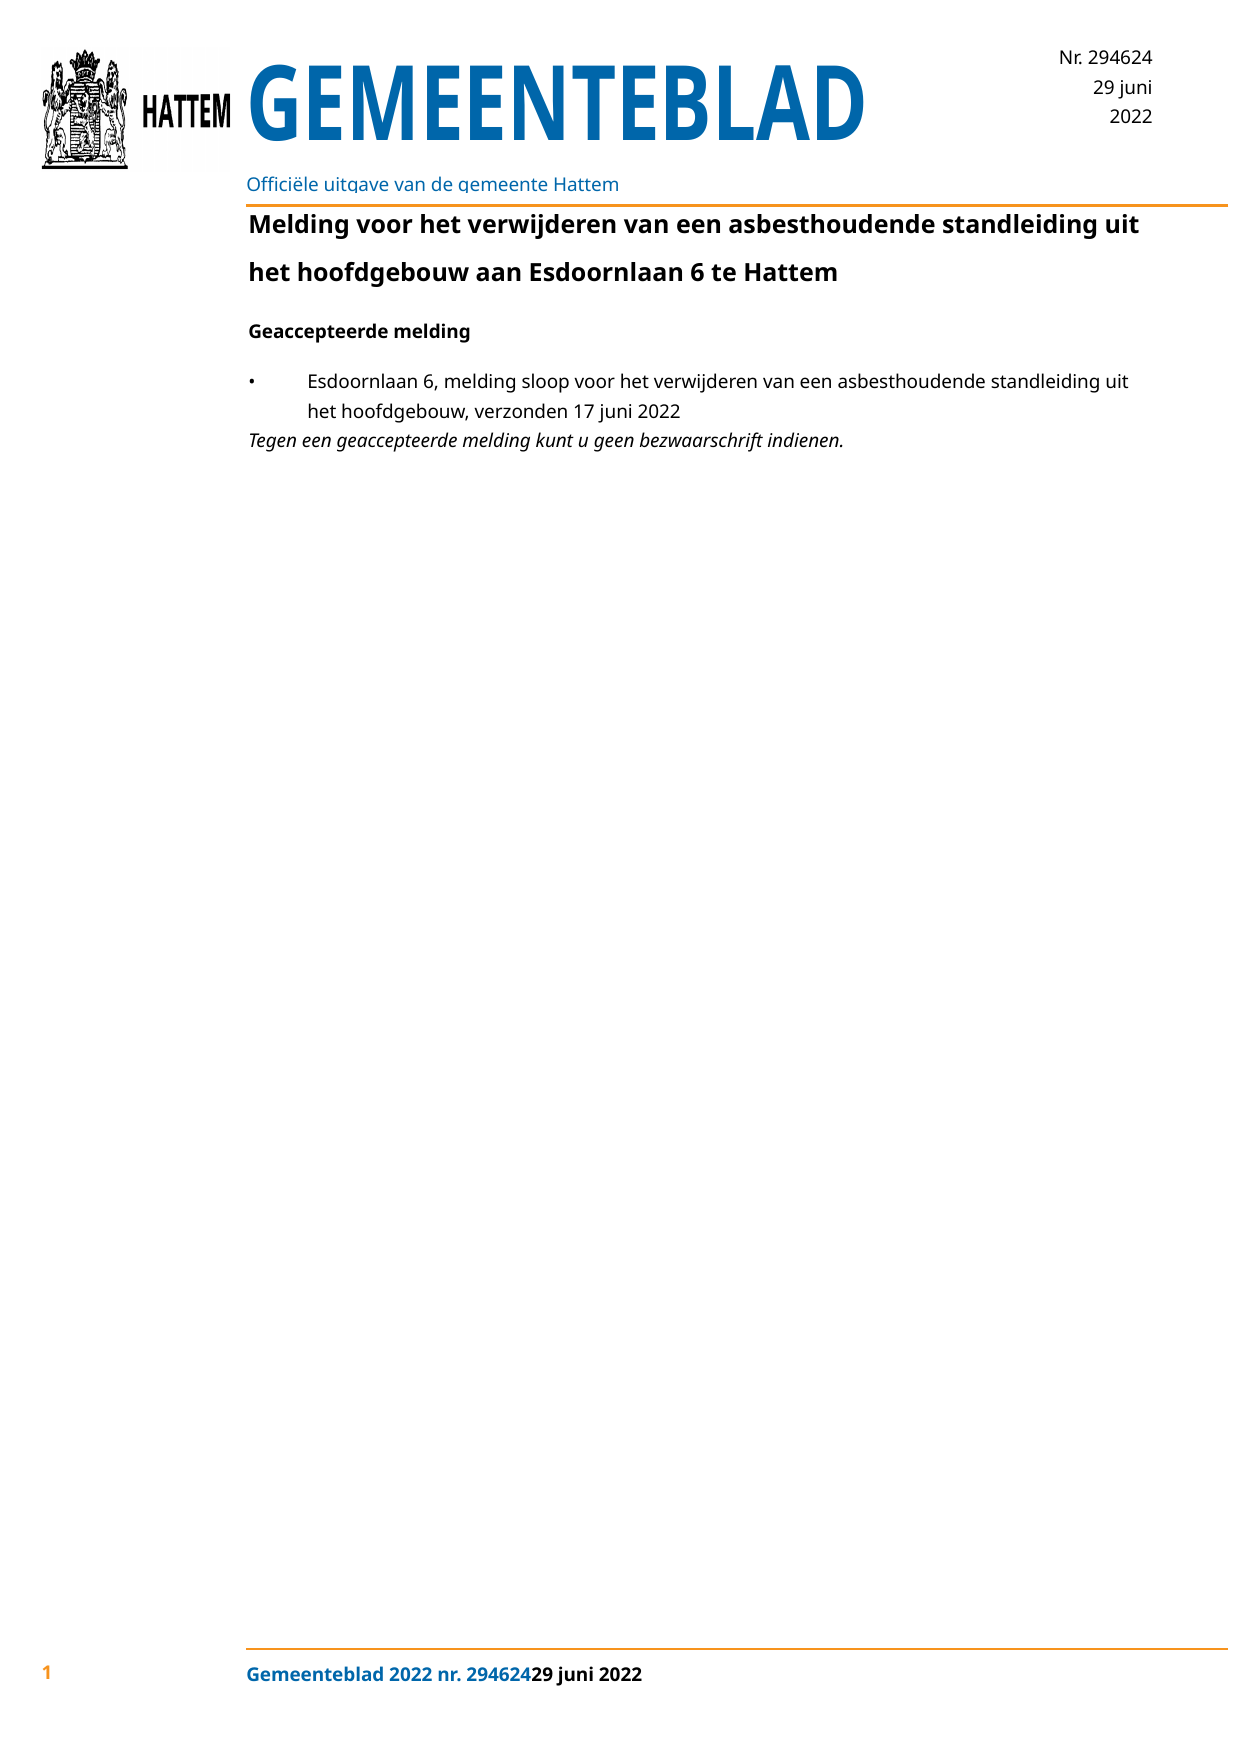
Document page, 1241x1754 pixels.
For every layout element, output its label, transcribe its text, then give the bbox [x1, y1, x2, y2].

picture [41, 47, 231, 172]
text Geaccepteerde melding [248, 318, 1152, 344]
text Tegen een geaccepteerde melding kunt u geen bezwaarschrift indienen. [248, 427, 1152, 453]
text Melding voor het verwijderen van een asbesthoudende standleiding uit het hoofdgebouw aan Esdoornlaan 6 te Hattem [248, 207, 1152, 288]
list Esdoornlaan 6, melding sloop voor het verwijderen van een asbesthoudende standleiding uit het hoofdgebouw, verzonden 17 juni 2022 [248, 368, 1152, 424]
